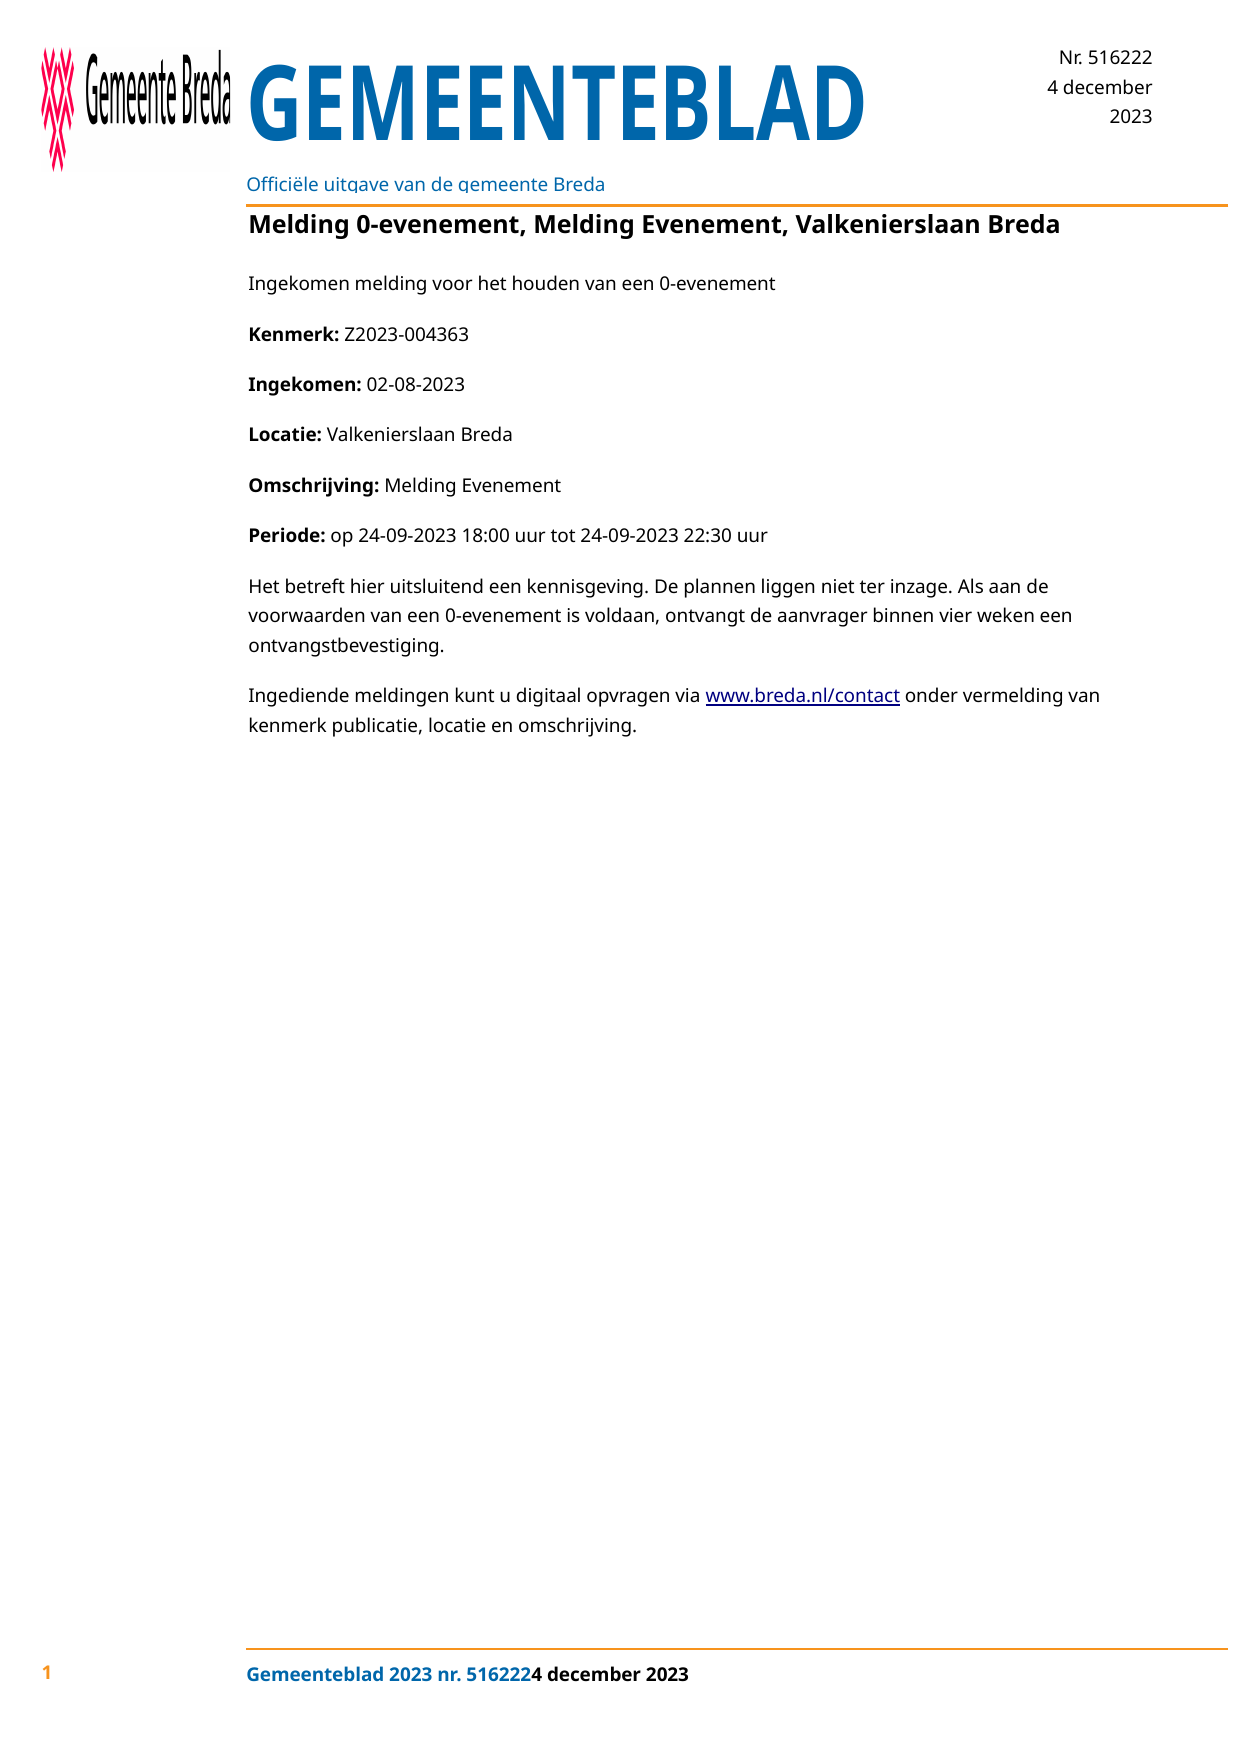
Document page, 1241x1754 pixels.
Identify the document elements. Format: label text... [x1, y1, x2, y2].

text Ingediende meldingen kunt u digitaal opvragen via www.breda.nl/contact onder vermelding van kenmerk publicatie, locatie en omschrijving. [248, 682, 1152, 738]
text Omschrijving: Melding Evenement [248, 472, 1152, 498]
text Het betreft hier uitsluitend een kennisgeving. De plannen liggen niet ter inzage. Als aan de voorwaarden van een 0-evenement is voldaan, ontvangt de aanvrager binnen vier weken een ontvangstbevestiging. [248, 573, 1152, 658]
text Melding 0-evenement, Melding Evenement, Valkenierslaan Breda [248, 207, 1152, 241]
text Locatie: Valkenierslaan Breda [248, 422, 1152, 447]
text Periode: op 24-09-2023 18:00 uur tot 24-09-2023 22:30 uur [248, 522, 1152, 548]
text Ingekomen melding voor het houden van een 0-evenement [248, 270, 1152, 296]
picture [41, 47, 231, 172]
text Ingekomen: 02-08-2023 [248, 371, 1152, 397]
text Kenmerk: Z2023-004363 [248, 321, 1152, 346]
